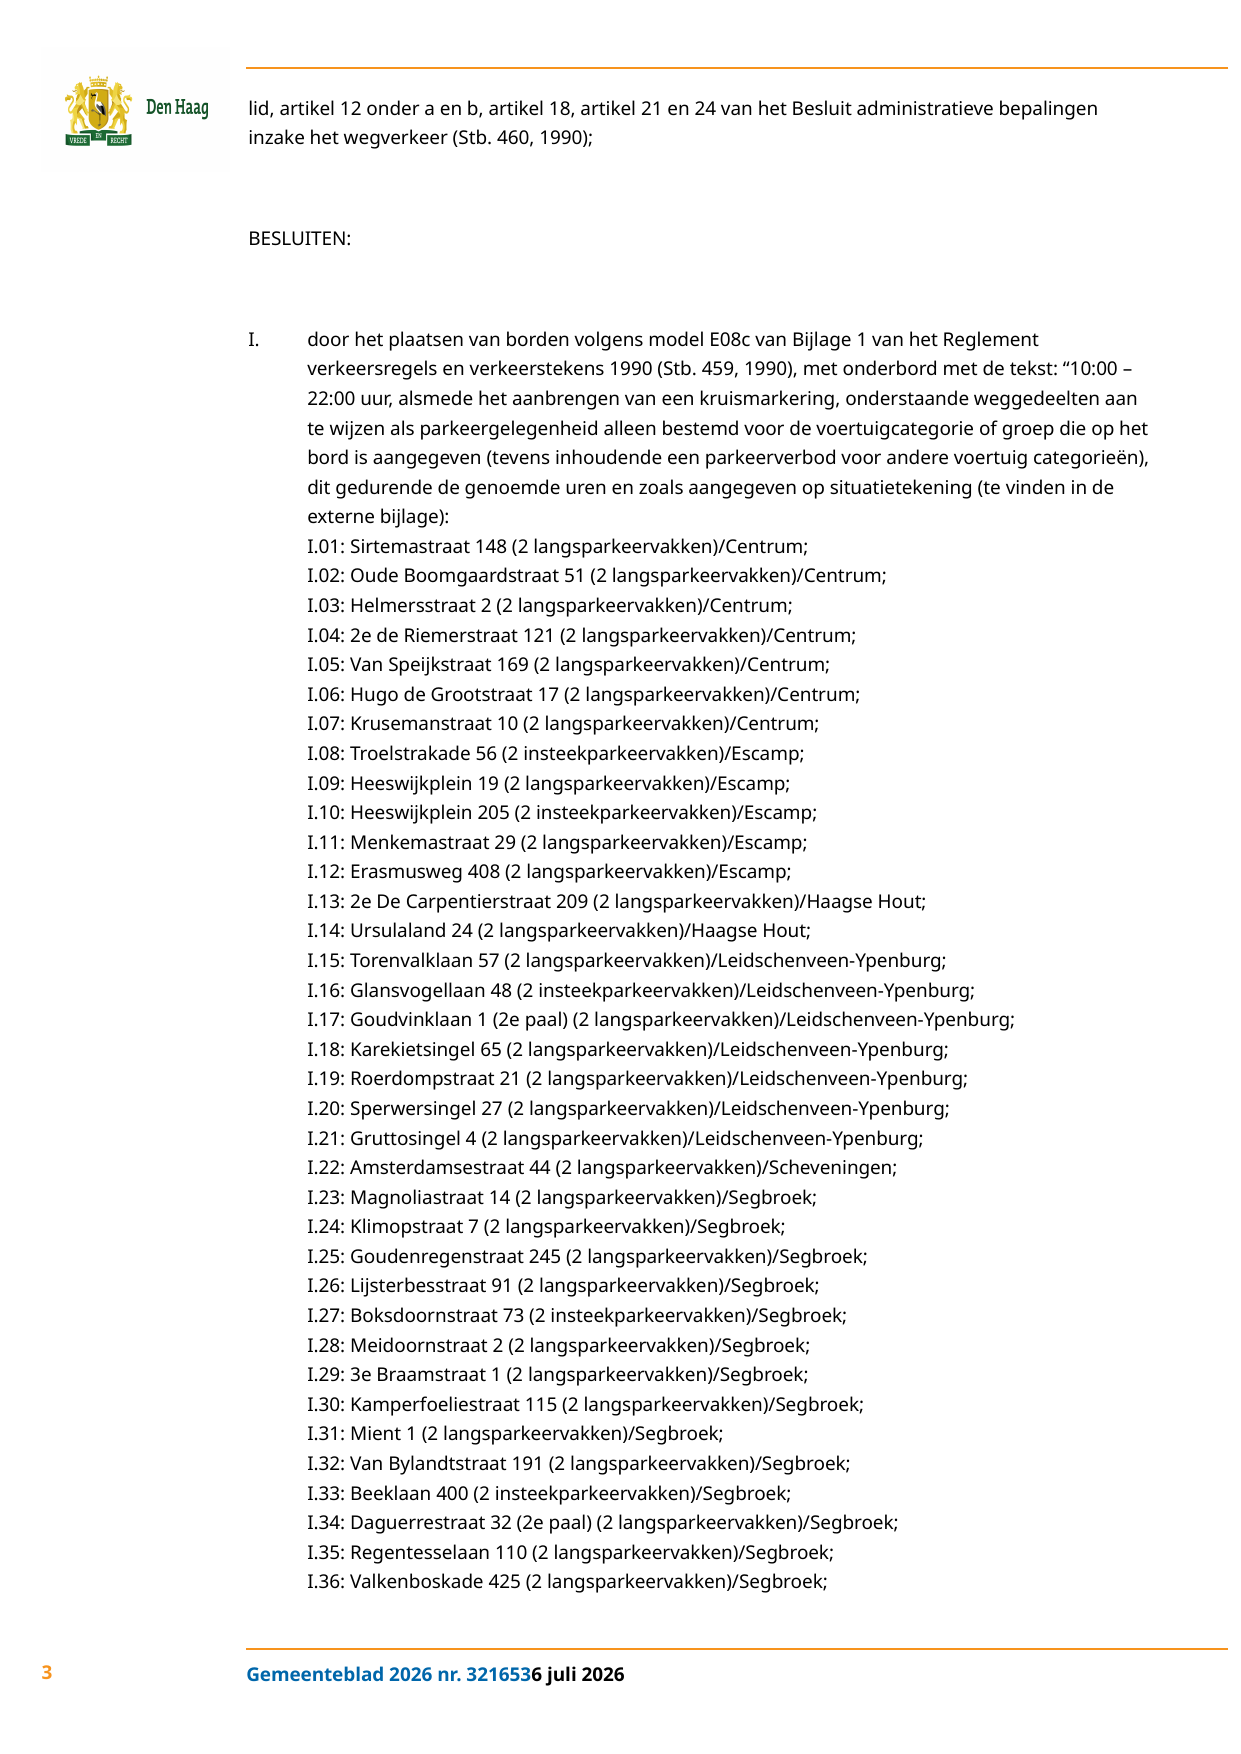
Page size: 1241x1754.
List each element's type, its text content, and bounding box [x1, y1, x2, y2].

text BESLUITEN: [248, 225, 1152, 251]
list I.03: Helmersstraat 2 (2 langsparkeervakken)/Centrum; [248, 592, 1152, 618]
list I.18: Karekietsingel 65 (2 langsparkeervakken)/Leidschenveen-Ypenburg; [248, 1036, 1152, 1062]
list I.17: Goudvinklaan 1 (2e paal) (2 langsparkeervakken)/Leidschenveen-Ypenburg; [248, 1006, 1152, 1032]
list I.07: Krusemanstraat 10 (2 langsparkeervakken)/Centrum; [248, 711, 1152, 736]
list I.12: Erasmusweg 408 (2 langsparkeervakken)/Escamp; [248, 858, 1152, 884]
list I.16: Glansvogellaan 48 (2 insteekparkeervakken)/Leidschenveen-Ypenburg; [248, 977, 1152, 1003]
list I.09: Heeswijkplein 19 (2 langsparkeervakken)/Escamp; [248, 770, 1152, 796]
text lid, artikel 12 onder a en b, artikel 18, artikel 21 en 24 van het Besluit administratieve bepalingen inzake het wegverkeer (Stb. 460, 1990); [248, 95, 1152, 150]
list I.21: Gruttosingel 4 (2 langsparkeervakken)/Leidschenveen-Ypenburg; [248, 1125, 1152, 1151]
list I.11: Menkemastraat 29 (2 langsparkeervakken)/Escamp; [248, 829, 1152, 855]
list door het plaatsen van borden volgens model E08c van Bijlage 1 van het Reglement verkeersregels en verkeerstekens 1990 (Stb. 459, 1990), met onderbord met de tekst: “10:00 – 22:00 uur, alsmede het aanbrengen van een kruismarkering, onderstaande weggedeelten aan te wijzen als parkeergelegenheid alleen bestemd voor de voertuigcategorie of groep die op het bord is aangegeven (tevens inhoudende een parkeerverbod voor andere voertuig categorieën), dit gedurende de genoemde uren en zoals aangegeven op situatietekening (te vinden in de externe bijlage): [248, 326, 1152, 529]
list I.27: Boksdoornstraat 73 (2 insteekparkeervakken)/Segbroek; [248, 1302, 1152, 1328]
list I.19: Roerdompstraat 21 (2 langsparkeervakken)/Leidschenveen-Ypenburg; [248, 1066, 1152, 1091]
list I.04: 2e de Riemerstraat 121 (2 langsparkeervakken)/Centrum; [248, 622, 1152, 648]
list I.33: Beeklaan 400 (2 insteekparkeervakken)/Segbroek; [248, 1480, 1152, 1506]
list I.06: Hugo de Grootstraat 17 (2 langsparkeervakken)/Centrum; [248, 681, 1152, 707]
list I.01: Sirtemastraat 148 (2 langsparkeervakken)/Centrum; [248, 533, 1152, 559]
list I.35: Regentesselaan 110 (2 langsparkeervakken)/Segbroek; [248, 1539, 1152, 1565]
list I.31: Mient 1 (2 langsparkeervakken)/Segbroek; [248, 1421, 1152, 1446]
list I.08: Troelstrakade 56 (2 insteekparkeervakken)/Escamp; [248, 740, 1152, 766]
list I.28: Meidoornstraat 2 (2 langsparkeervakken)/Segbroek; [248, 1332, 1152, 1358]
list I.25: Goudenregenstraat 245 (2 langsparkeervakken)/Segbroek; [248, 1243, 1152, 1269]
picture [41, 47, 231, 172]
list I.26: Lijsterbesstraat 91 (2 langsparkeervakken)/Segbroek; [248, 1273, 1152, 1298]
list I.14: Ursulaland 24 (2 langsparkeervakken)/Haagse Hout; [248, 918, 1152, 943]
list I.20: Sperwersingel 27 (2 langsparkeervakken)/Leidschenveen-Ypenburg; [248, 1095, 1152, 1121]
list I.30: Kamperfoeliestraat 115 (2 langsparkeervakken)/Segbroek; [248, 1391, 1152, 1417]
list I.02: Oude Boomgaardstraat 51 (2 langsparkeervakken)/Centrum; [248, 563, 1152, 588]
list I.36: Valkenboskade 425 (2 langsparkeervakken)/Segbroek; [248, 1568, 1152, 1594]
list I.13: 2e De Carpentierstraat 209 (2 langsparkeervakken)/Haagse Hout; [248, 888, 1152, 914]
list I.10: Heeswijkplein 205 (2 insteekparkeervakken)/Escamp; [248, 799, 1152, 825]
list I.32: Van Bylandtstraat 191 (2 langsparkeervakken)/Segbroek; [248, 1450, 1152, 1476]
list I.23: Magnoliastraat 14 (2 langsparkeervakken)/Segbroek; [248, 1184, 1152, 1210]
list I.34: Daguerrestraat 32 (2e paal) (2 langsparkeervakken)/Segbroek; [248, 1509, 1152, 1535]
list I.22: Amsterdamsestraat 44 (2 langsparkeervakken)/Scheveningen; [248, 1154, 1152, 1180]
list I.15: Torenvalklaan 57 (2 langsparkeervakken)/Leidschenveen-Ypenburg; [248, 947, 1152, 973]
list I.05: Van Speijkstraat 169 (2 langsparkeervakken)/Centrum; [248, 651, 1152, 677]
list I.24: Klimopstraat 7 (2 langsparkeervakken)/Segbroek; [248, 1213, 1152, 1239]
list I.29: 3e Braamstraat 1 (2 langsparkeervakken)/Segbroek; [248, 1361, 1152, 1387]
